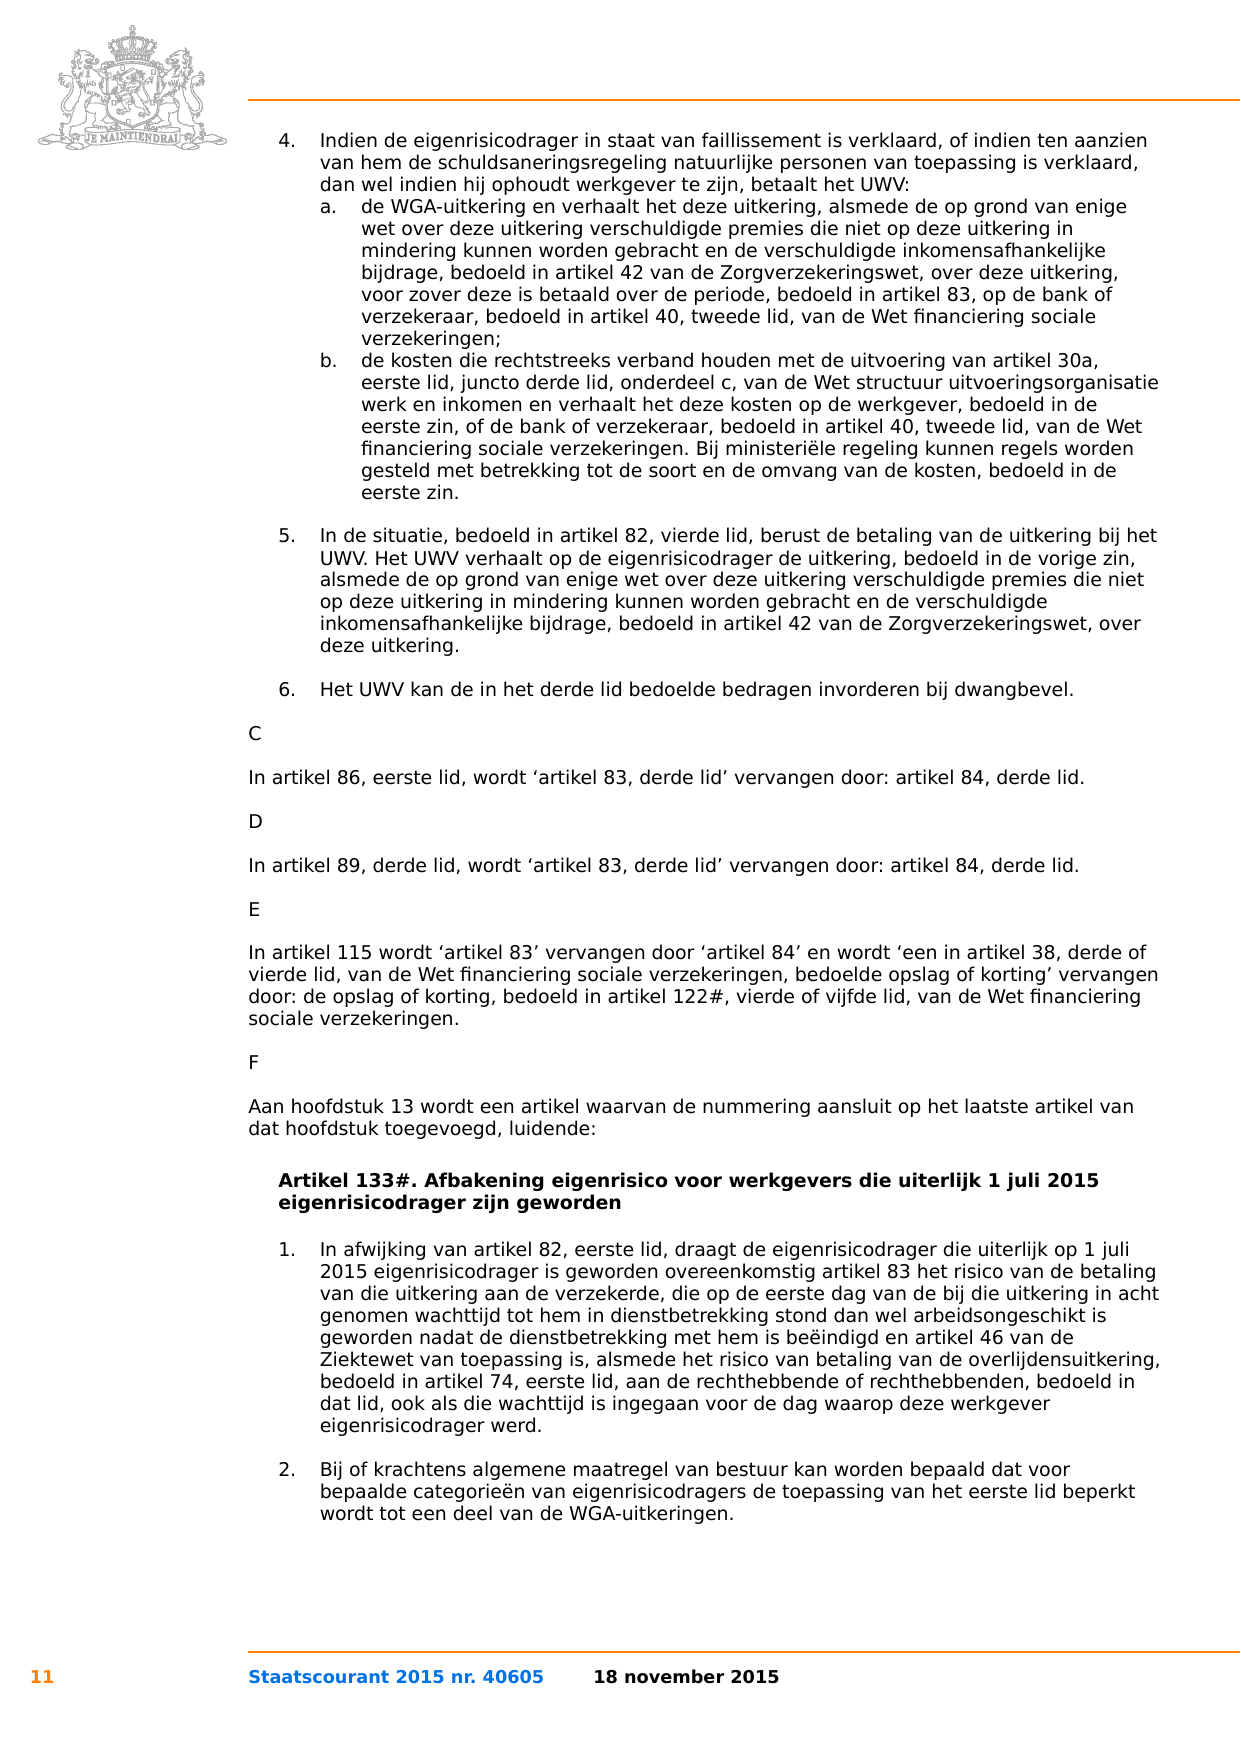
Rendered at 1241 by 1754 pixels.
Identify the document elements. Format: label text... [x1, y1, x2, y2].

text 5. In de situatie, bedoeld in artikel 82, vierde lid, berust de betaling van de uitkering bij het UWV. Het UWV verhaalt op de eigenrisicodrager de uitkering, bedoeld in de vorige zin, alsmede de op grond van enige wet over deze uitkering verschuldigde premies die niet op deze uitkering in mindering kunnen worden gebracht en de verschuldigde inkomensafhankelijke bijdrage, bedoeld in artikel 42 van de Zorgverzekeringswet, over deze uitkering. [278, 525, 1163, 657]
subtitle Artikel 133#. Afbakening eigenrisico voor werkgevers die uiterlijk 1 juli 2015 eigenrisicodrager zijn geworden [278, 1170, 1163, 1214]
text a. de WGA-uitkering en verhaalt het deze uitkering, alsmede de op grond van enige wet over deze uitkering verschuldigde premies die niet op deze uitkering in mindering kunnen worden gebracht en de verschuldigde inkomensafhankelijke bijdrage, bedoeld in artikel 42 van de Zorgverzekeringswet, over deze uitkering, voor zover deze is betaald over de periode, bedoeld in artikel 83, op de bank of verzekeraar, bedoeld in artikel 40, tweede lid, van de Wet financiering sociale verzekeringen; [319, 196, 1163, 350]
text 1. In afwijking van artikel 82, eerste lid, draagt de eigenrisicodrager die uiterlijk op 1 juli 2015 eigenrisicodrager is geworden overeenkomstig artikel 83 het risico van de betaling van die uitkering aan de verzekerde, die op de eerste dag van de bij die uitkering in acht genomen wachttijd tot hem in dienstbetrekking stond dan wel arbeidsongeschikt is geworden nadat de dienstbetrekking met hem is beëindigd en artikel 46 van de Ziektewet van toepassing is, alsmede het risico van betaling van de overlijdensuitkering, bedoeld in artikel 74, eerste lid, aan de rechthebbende of rechthebbenden, bedoeld in dat lid, ook als die wachttijd is ingegaan voor de dag waarop deze werkgever eigenrisicodrager werd. [278, 1239, 1163, 1437]
text In artikel 89, derde lid, wordt ‘artikel 83, derde lid’ vervangen door: artikel 84, derde lid. [248, 854, 1163, 877]
text b. de kosten die rechtstreeks verband houden met de uitvoering van artikel 30a, eerste lid, juncto derde lid, onderdeel c, van de Wet structuur uitvoeringsorganisatie werk en inkomen en verhaalt het deze kosten op de werkgever, bedoeld in de eerste zin, of de bank of verzekeraar, bedoeld in artikel 40, tweede lid, van de Wet financiering sociale verzekeringen. Bij ministeriële regeling kunnen regels worden gesteld met betrekking tot de soort en de omvang van de kosten, bedoeld in de eerste zin. [319, 350, 1163, 503]
text 2. Bij of krachtens algemene maatregel van bestuur kan worden bepaald dat voor bepaalde categorieën van eigenrisicodragers de toepassing van het eerste lid beperkt wordt tot een deel van de WGA-uitkeringen. [278, 1458, 1163, 1524]
text 4. Indien de eigenrisicodrager in staat van faillissement is verklaard, of indien ten aanzien van hem de schuldsaneringsregeling natuurlijke personen van toepassing is verklaard, dan wel indien hij ophoudt werkgever te zijn, betaalt het UWV: [278, 130, 1163, 196]
text D [248, 811, 1163, 833]
text In artikel 115 wordt ‘artikel 83’ vervangen door ‘artikel 84’ en wordt ‘een in artikel 38, derde of vierde lid, van de Wet financiering sociale verzekeringen, bedoelde opslag of korting’ vervangen door: de opslag of korting, bedoeld in artikel 122#, vierde of vijfde lid, van de Wet financiering sociale verzekeringen. [248, 942, 1163, 1030]
picture [38, 25, 227, 150]
text C [248, 723, 1163, 745]
text F [248, 1052, 1163, 1074]
text E [248, 898, 1163, 920]
text Aan hoofdstuk 13 wordt een artikel waarvan de nummering aansluit op het laatste artikel van dat hoofdstuk toegevoegd, luidende: [248, 1096, 1163, 1140]
text In artikel 86, eerste lid, wordt ‘artikel 83, derde lid’ vervangen door: artikel 84, derde lid. [248, 767, 1163, 789]
text 6. Het UWV kan de in het derde lid bedoelde bedragen invorderen bij dwangbevel. [278, 679, 1163, 701]
